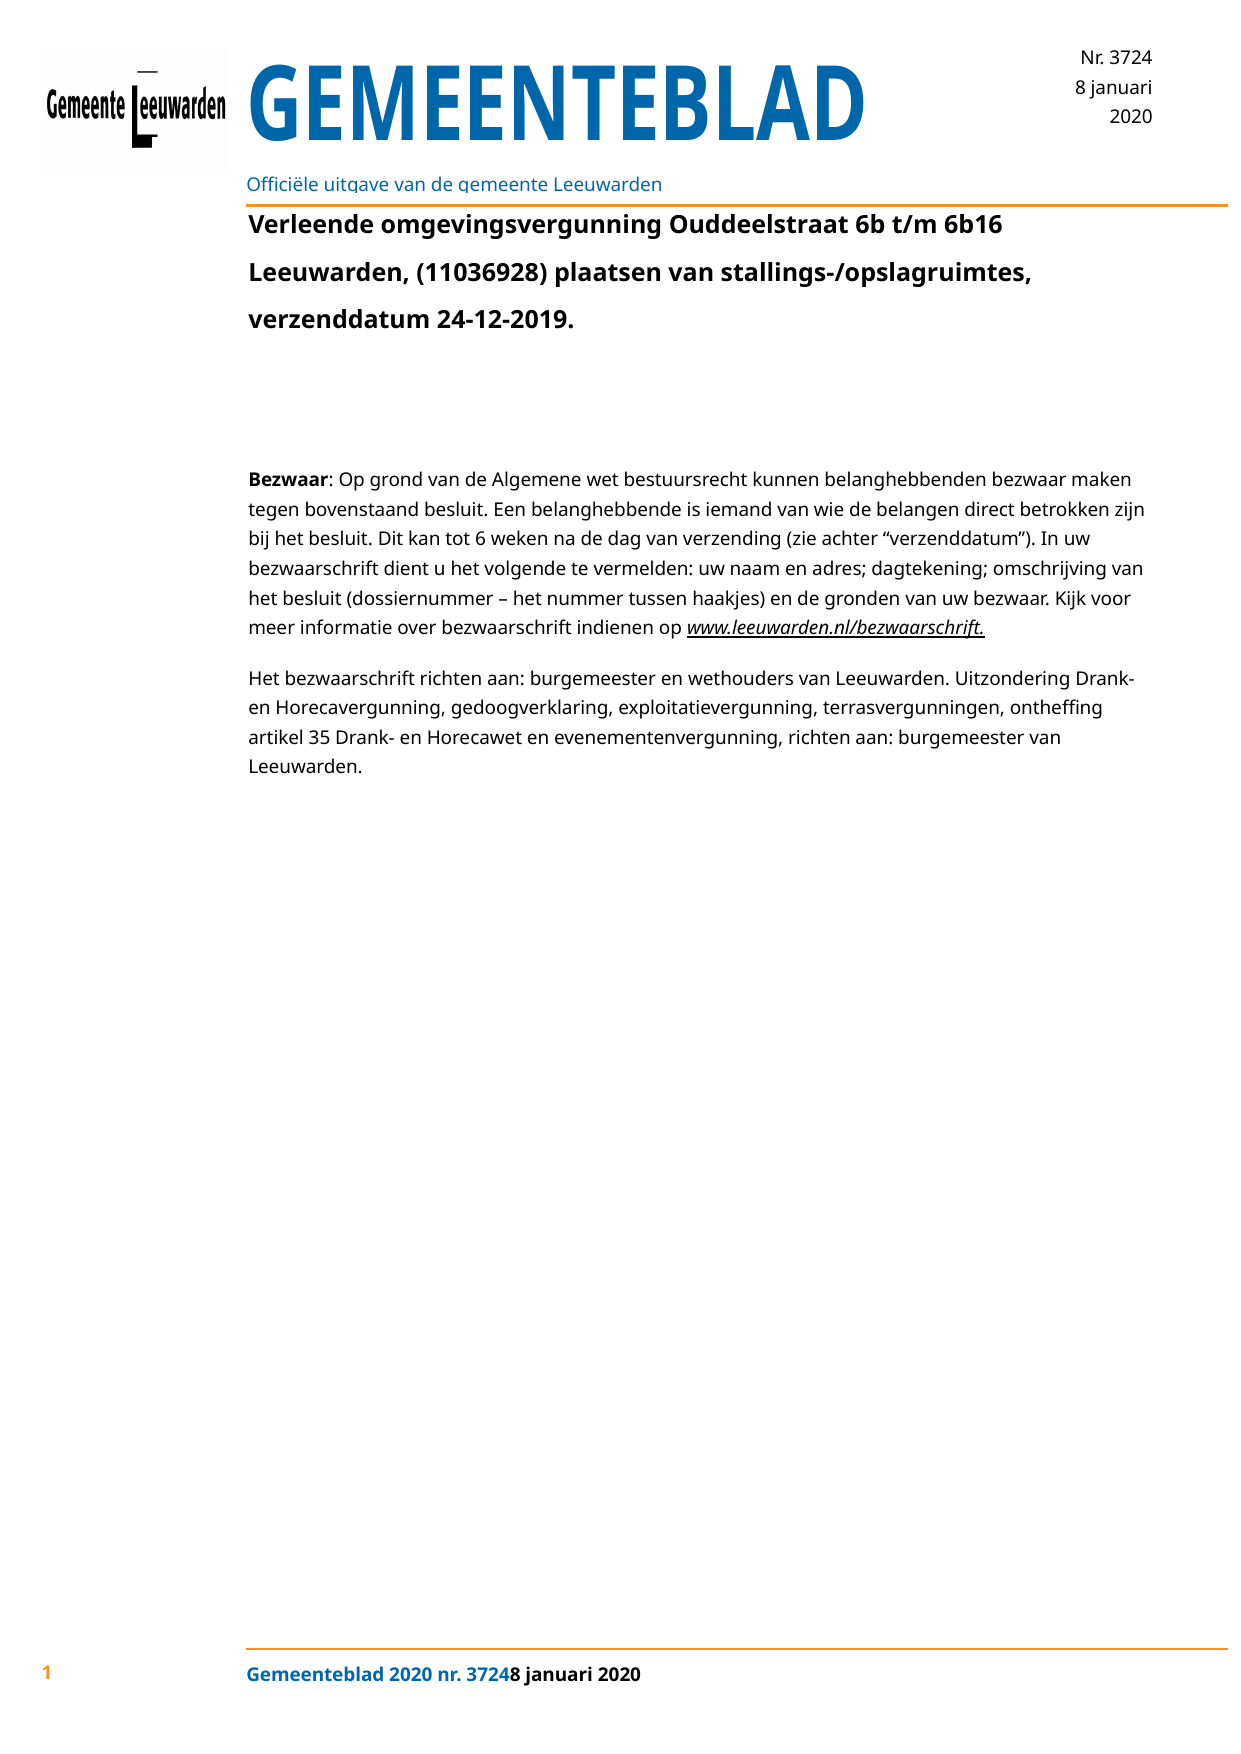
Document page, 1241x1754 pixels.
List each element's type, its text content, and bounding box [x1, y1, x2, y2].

text Bezwaar: Op grond van de Algemene wet bestuursrecht kunnen belanghebbenden bezwaar maken tegen bovenstaand besluit. Een belanghebbende is iemand van wie de belangen direct betrokken zijn bij het besluit. Dit kan tot 6 weken na de dag van verzending (zie achter “verzenddatum”). In uw bezwaarschrift dient u het volgende te vermelden: uw naam en adres; dagtekening; omschrijving van het besluit (dossiernummer – het nummer tussen haakjes) en de gronden van uw bezwaar. Kijk voor meer informatie over bezwaarschrift indienen op www.leeuwarden.nl/bezwaarschrift. [248, 466, 1152, 640]
picture [41, 47, 231, 172]
text Verleende omgevingsvergunning Ouddeelstraat 6b t/m 6b16 Leeuwarden, (11036928) plaatsen van stallings-/opslagruimtes, verzenddatum 24-12-2019. [248, 207, 1152, 336]
text Het bezwaarschrift richten aan: burgemeester en wethouders van Leeuwarden. Uitzondering Drank- en Horecavergunning, gedoogverklaring, exploitatievergunning, terrasvergunningen, ontheffing artikel 35 Drank- en Horecawet en evenementenvergunning, richten aan: burgemeester van Leeuwarden. [248, 665, 1152, 779]
